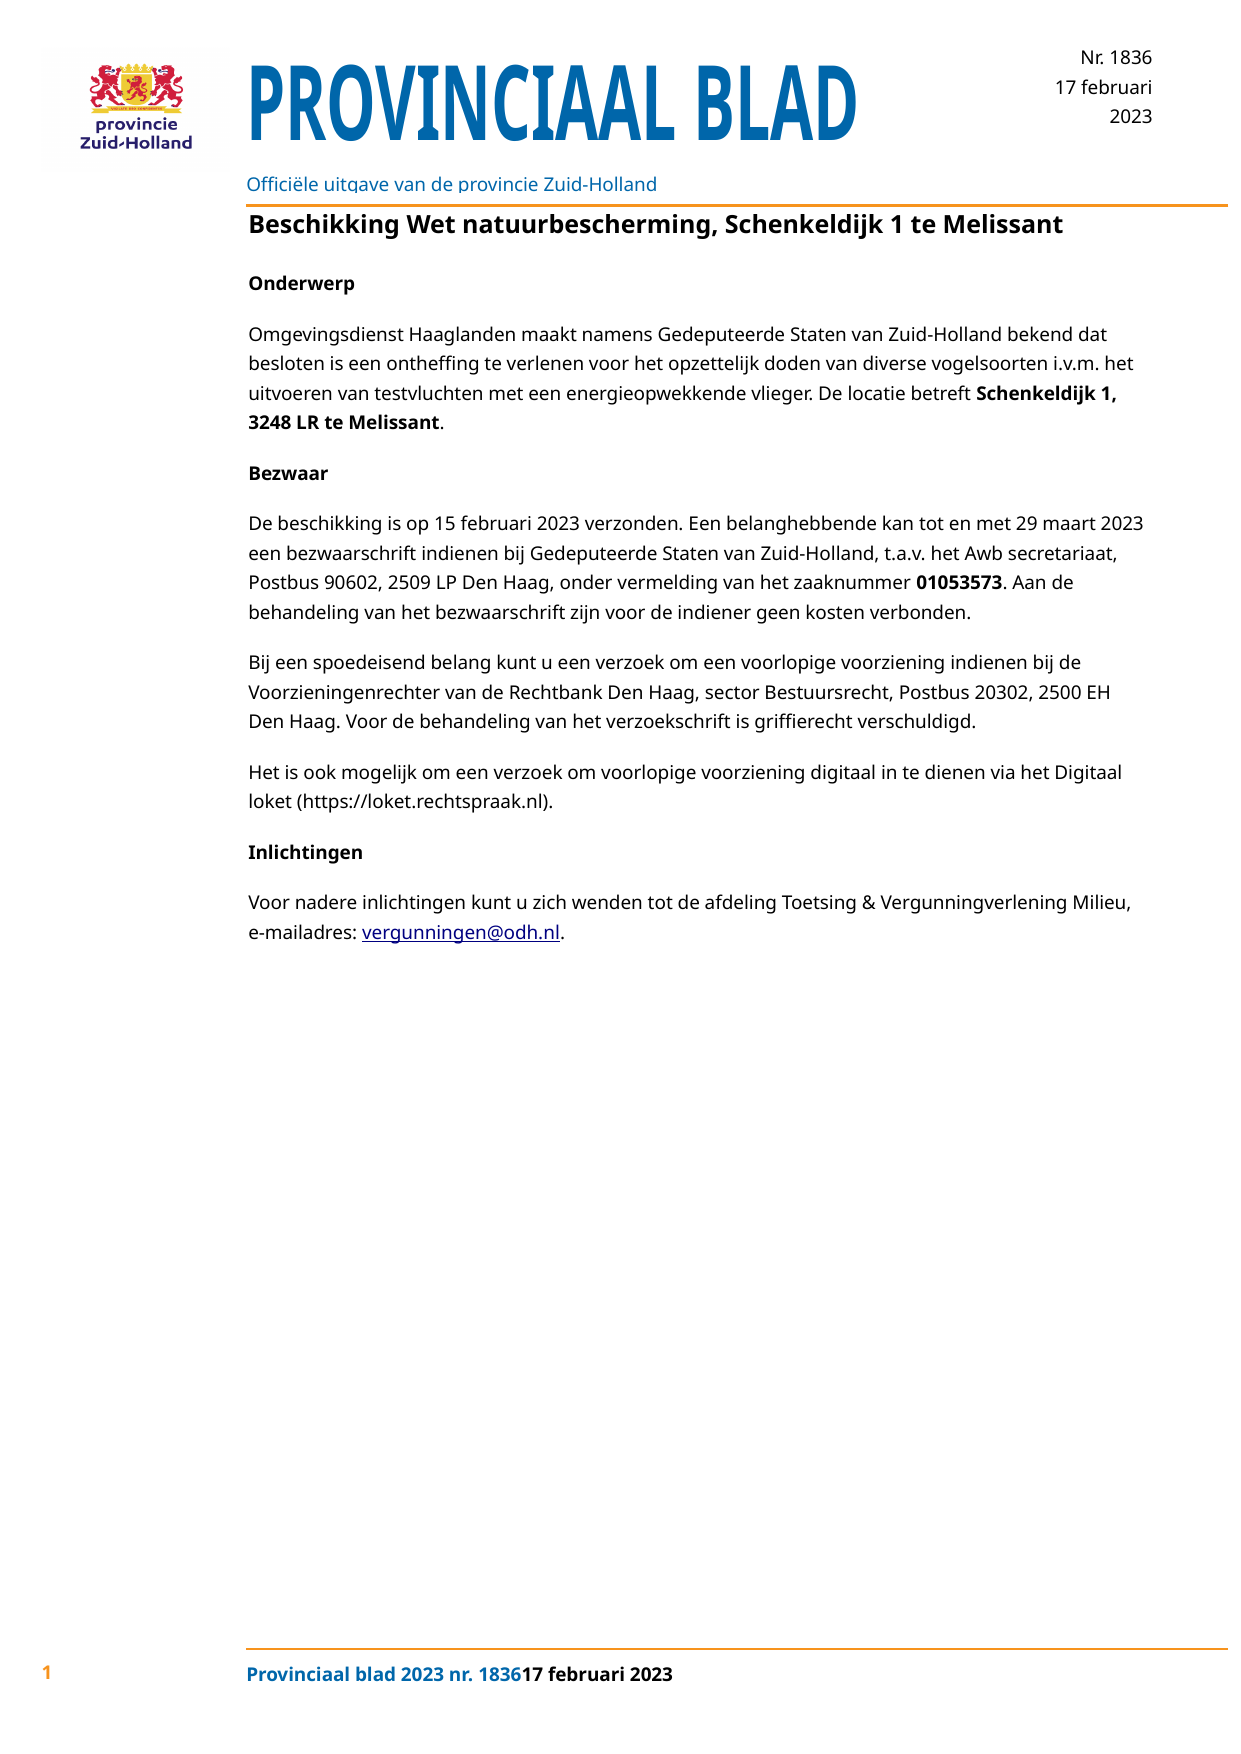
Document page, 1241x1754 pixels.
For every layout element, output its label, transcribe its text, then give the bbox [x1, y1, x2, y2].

text Bezwaar [248, 460, 1152, 486]
text Voor nadere inlichtingen kunt u zich wenden tot de afdeling Toetsing & Vergunningverlening Milieu, e-mailadres: vergunningen@odh.nl. [248, 889, 1152, 945]
text Het is ook mogelijk om een verzoek om voorlopige voorziening digitaal in te dienen via het Digitaal loket (https://loket.rechtspraak.nl). [248, 759, 1152, 814]
text Beschikking Wet natuurbescherming, Schenkeldijk 1 te Melissant [248, 207, 1152, 241]
text Omgevingsdienst Haaglanden maakt namens Gedeputeerde Staten van Zuid-Holland bekend dat besloten is een ontheffing te verlenen voor het opzettelijk doden van diverse vogelsoorten i.v.m. het uitvoeren van testvluchten met een energieopwekkende vlieger. De locatie betreft Schenkeldijk 1, 3248 LR te Melissant. [248, 321, 1152, 435]
picture [41, 47, 231, 172]
text Onderwerp [248, 270, 1152, 296]
text De beschikking is op 15 februari 2023 verzonden. Een belanghebbende kan tot en met 29 maart 2023 een bezwaarschrift indienen bij Gedeputeerde Staten van Zuid-Holland, t.a.v. het Awb secretariaat, Postbus 90602, 2509 LP Den Haag, onder vermelding van het zaaknummer 01053573. Aan de behandeling van het bezwaarschrift zijn voor de indiener geen kosten verbonden. [248, 510, 1152, 625]
text Bij een spoedeisend belang kunt u een verzoek om een voorlopige voorziening indienen bij de Voorzieningenrechter van de Rechtbank Den Haag, sector Bestuursrecht, Postbus 20302, 2500 EH Den Haag. Voor de behandeling van het verzoekschrift is griffierecht verschuldigd. [248, 649, 1152, 734]
text Inlichtingen [248, 839, 1152, 865]
